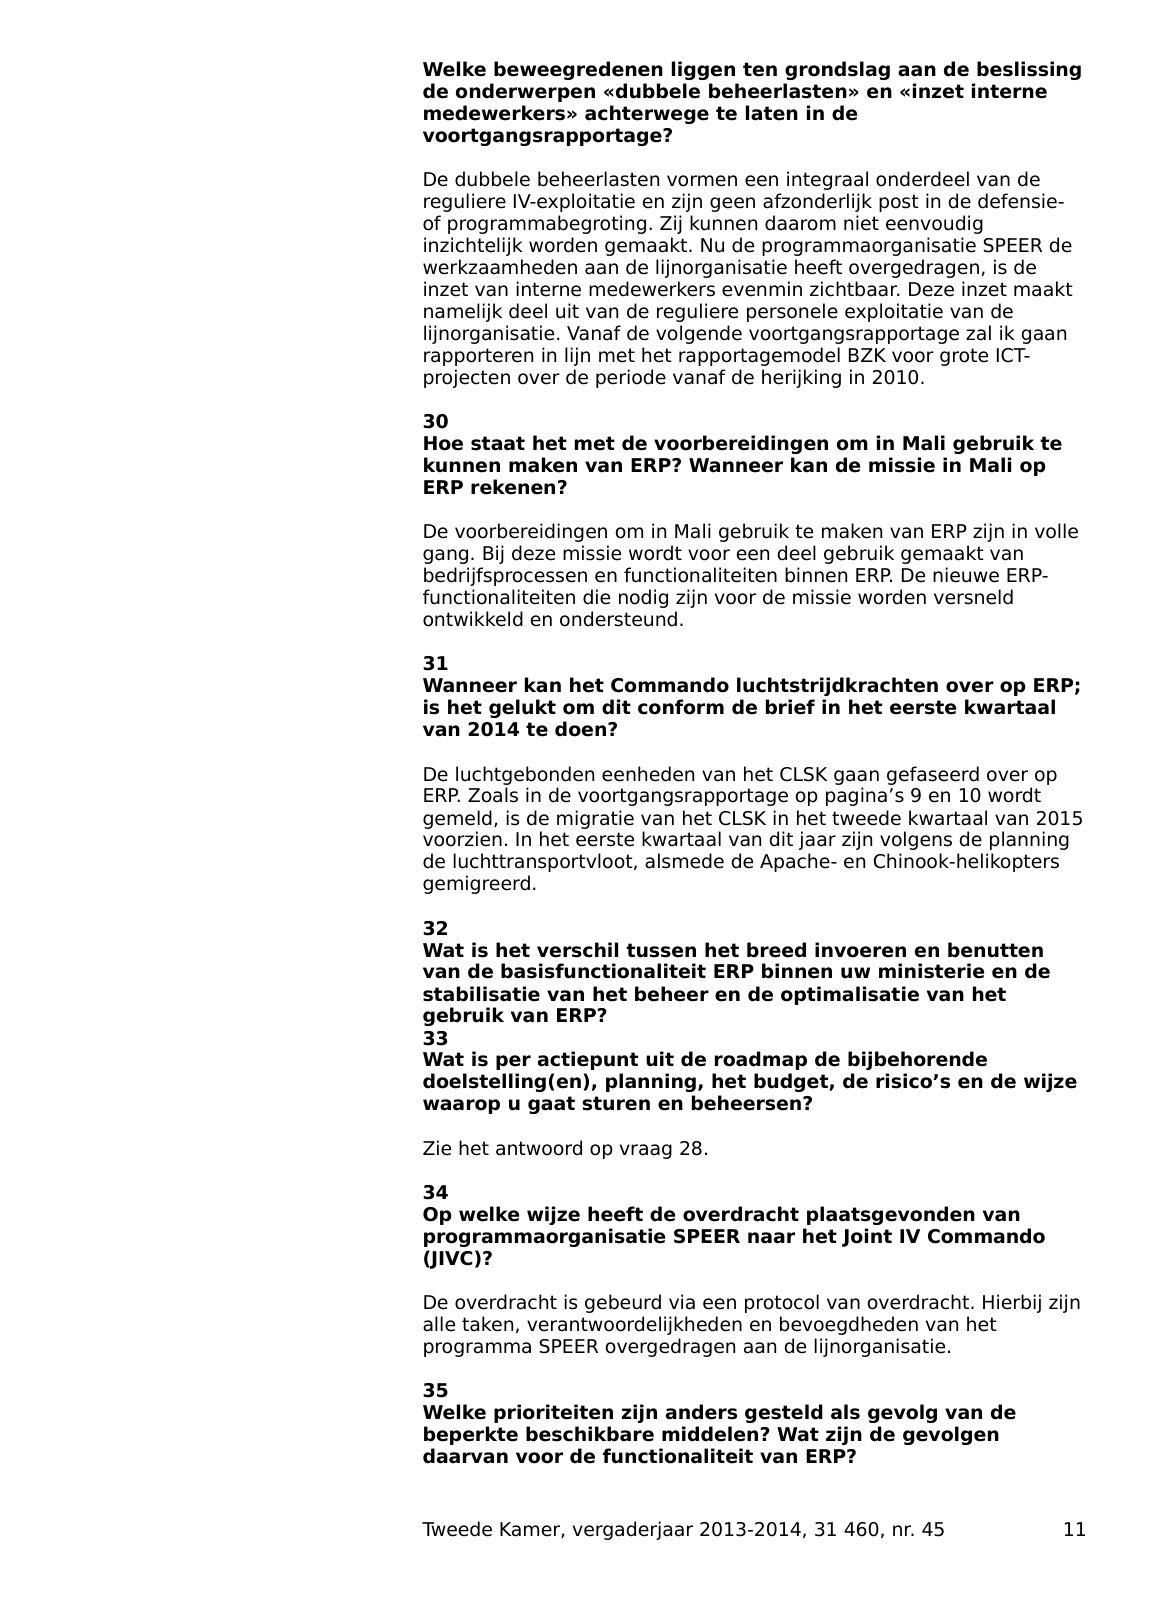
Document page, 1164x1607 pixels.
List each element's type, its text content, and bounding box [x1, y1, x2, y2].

text 34 [422, 1182, 1087, 1204]
text Hoe staat het met de voorbereidingen om in Mali gebruik te kunnen maken van ERP? Wanneer kan de missie in Mali op ERP rekenen? [422, 433, 1087, 499]
text 30 [422, 411, 1087, 433]
text De dubbele beheerlasten vormen een integraal onderdeel van de reguliere IV-exploitatie en zijn geen afzonderlijk post in de defensie- of programmabegroting. Zij kunnen daarom niet eenvoudig inzichtelijk worden gemaakt. Nu de programmaorganisatie SPEER de werkzaamheden aan de lijnorganisatie heeft overgedragen, is de inzet van interne medewerkers evenmin zichtbaar. Deze inzet maakt namelijk deel uit van de reguliere personele exploitatie van de lijnorganisatie. Vanaf de volgende voortgangsrapportage zal ik gaan rapporteren in lijn met het rapportagemodel BZK voor grote ICT-projecten over de periode vanaf de herijking in 2010. [422, 169, 1087, 389]
text De overdracht is gebeurd via een protocol van overdracht. Hierbij zijn alle taken, verantwoordelijkheden en bevoegdheden van het programma SPEER overgedragen aan de lijnorganisatie. [422, 1292, 1087, 1358]
text Wanneer kan het Commando luchtstrijdkrachten over op ERP; is het gelukt om dit conform de brief in het eerste kwartaal van 2014 te doen? [422, 675, 1087, 741]
text 33 [422, 1027, 1087, 1049]
text Wat is het verschil tussen het breed invoeren en benutten van de basisfunctionaliteit ERP binnen uw ministerie en de stabilisatie van het beheer en de optimalisatie van het gebruik van ERP? [422, 939, 1087, 1027]
text 35 [422, 1380, 1087, 1402]
text De voorbereidingen om in Mali gebruik te maken van ERP zijn in volle gang. Bij deze missie wordt voor een deel gebruik gemaakt van bedrijfsprocessen en functionaliteiten binnen ERP. De nieuwe ERP-functionaliteiten die nodig zijn voor de missie worden versneld ontwikkeld en ondersteund. [422, 521, 1087, 631]
text 32 [422, 917, 1087, 939]
text De luchtgebonden eenheden van het CLSK gaan gefaseerd over op ERP. Zoals in de voortgangsrapportage op pagina’s 9 en 10 wordt gemeld, is de migratie van het CLSK in het tweede kwartaal van 2015 voorzien. In het eerste kwartaal van dit jaar zijn volgens de planning de luchttransportvloot, alsmede de Apache- en Chinook-helikopters gemigreerd. [422, 763, 1087, 895]
text Op welke wijze heeft de overdracht plaatsgevonden van programmaorganisatie SPEER naar het Joint IV Commando (JIVC)? [422, 1204, 1087, 1269]
text Welke prioriteiten zijn anders gesteld als gevolg van de beperkte beschikbare middelen? Wat zijn de gevolgen daarvan voor de functionaliteit van ERP? [422, 1402, 1087, 1468]
text 31 [422, 653, 1087, 675]
text Wat is per actiepunt uit de roadmap de bijbehorende doelstelling(en), planning, het budget, de risico’s en de wijze waarop u gaat sturen en beheersen? [422, 1049, 1087, 1115]
text Welke beweegredenen liggen ten grondslag aan de beslissing de onderwerpen «dubbele beheerlasten» en «inzet interne medewerkers» achterwege te laten in de voortgangsrapportage? [422, 59, 1087, 147]
text Zie het antwoord op vraag 28. [422, 1137, 1087, 1159]
